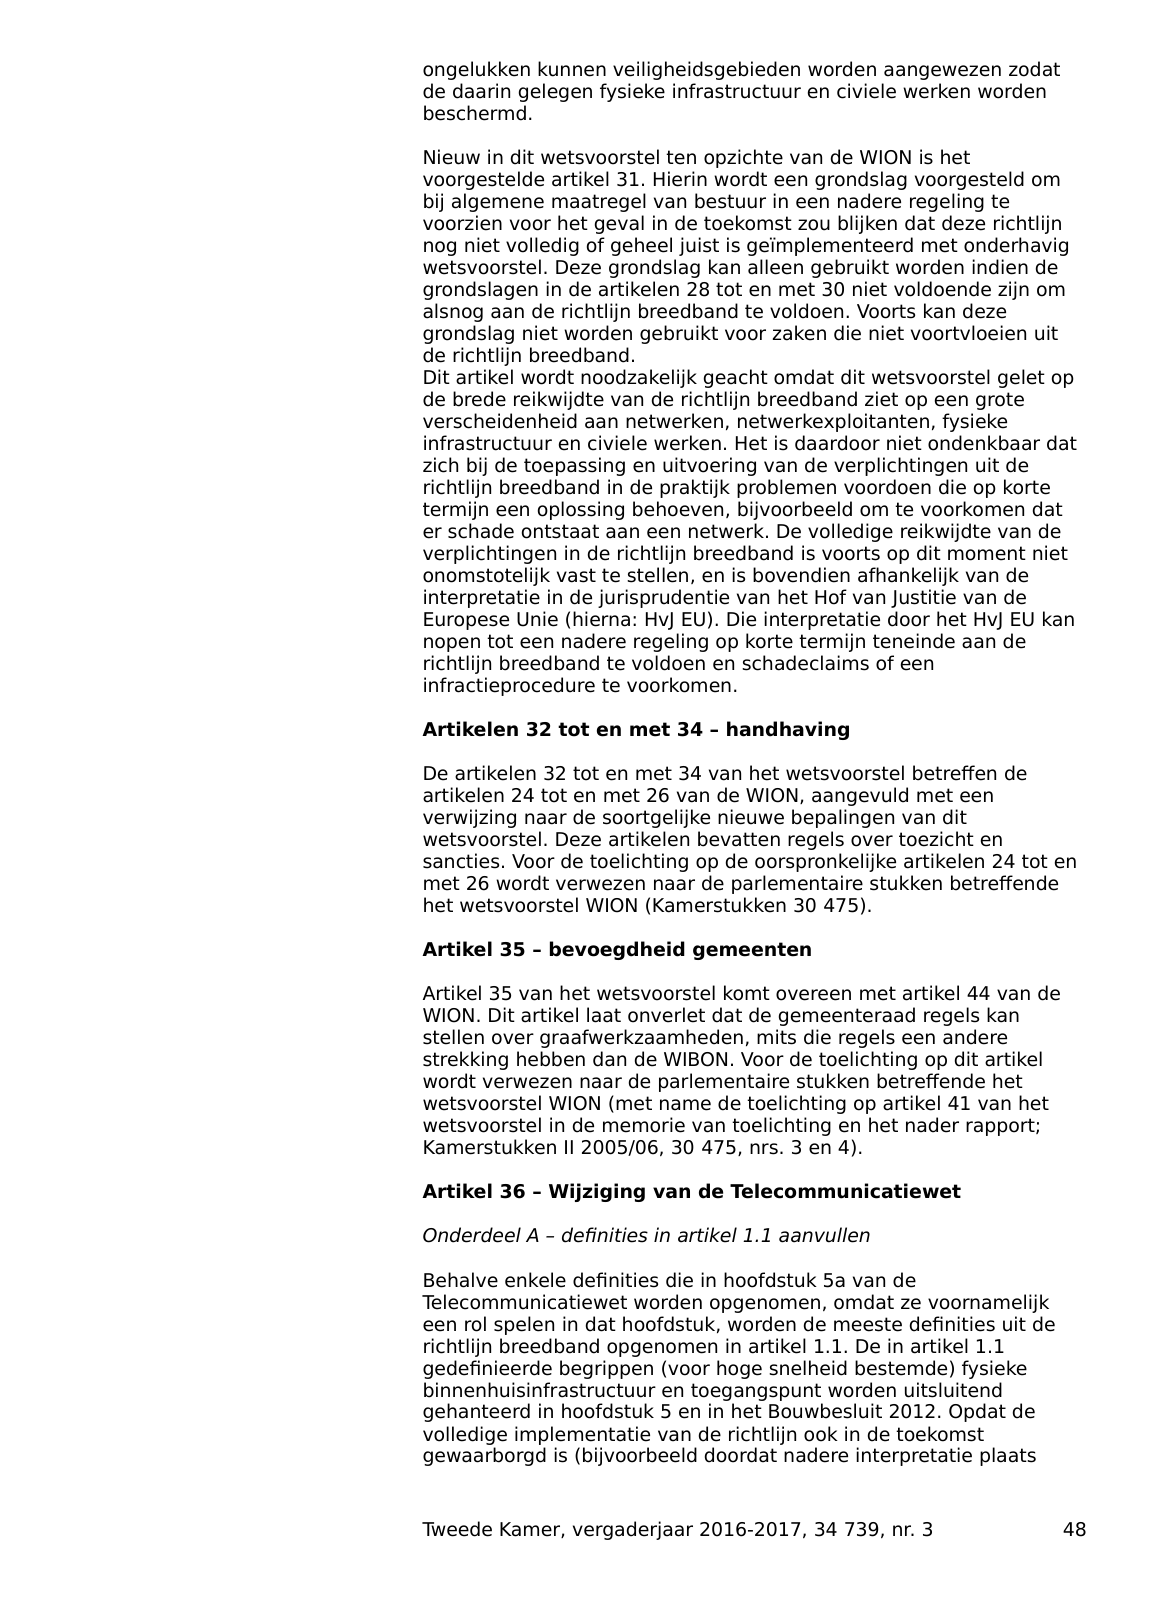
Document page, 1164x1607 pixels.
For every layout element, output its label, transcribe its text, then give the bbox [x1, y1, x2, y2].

subtitle Artikel 35 – bevoegdheid gemeenten [422, 939, 1087, 961]
subtitle Artikel 36 – Wijziging van de Telecommunicatiewet [422, 1181, 1087, 1203]
text Nieuw in dit wetsvoorstel ten opzichte van de WION is het voorgestelde artikel 31. Hierin wordt een grondslag voorgesteld om bij algemene maatregel van bestuur in een nadere regeling te voorzien voor het geval in de toekomst zou blijken dat deze richtlijn nog niet volledig of geheel juist is geïmplementeerd met onderhavig wetsvoorstel. Deze grondslag kan alleen gebruikt worden indien de grondslagen in de artikelen 28 tot en met 30 niet voldoende zijn om alsnog aan de richtlijn breedband te voldoen. Voorts kan deze grondslag niet worden gebruikt voor zaken die niet voortvloeien uit de richtlijn breedband. [422, 147, 1087, 367]
text ongelukken kunnen veiligheidsgebieden worden aangewezen zodat de daarin gelegen fysieke infrastructuur en civiele werken worden beschermd. [422, 59, 1087, 125]
text Dit artikel wordt noodzakelijk geacht omdat dit wetsvoorstel gelet op de brede reikwijdte van de richtlijn breedband ziet op een grote verscheidenheid aan netwerken, netwerkexploitanten, fysieke infrastructuur en civiele werken. Het is daardoor niet ondenkbaar dat zich bij de toepassing en uitvoering van de verplichtingen uit de richtlijn breedband in de praktijk problemen voordoen die op korte termijn een oplossing behoeven, bijvoorbeeld om te voorkomen dat er schade ontstaat aan een netwerk. De volledige reikwijdte van de verplichtingen in de richtlijn breedband is voorts op dit moment niet onomstotelijk vast te stellen, en is bovendien afhankelijk van de interpretatie in de jurisprudentie van het Hof van Justitie van de Europese Unie (hierna: HvJ EU). Die interpretatie door het HvJ EU kan nopen tot een nadere regeling op korte termijn teneinde aan de richtlijn breedband te voldoen en schadeclaims of een infractieprocedure te voorkomen. [422, 367, 1087, 697]
subtitle Onderdeel A – definities in artikel 1.1 aanvullen [422, 1225, 1087, 1247]
text Behalve enkele definities die in hoofdstuk 5a van de Telecommunicatiewet worden opgenomen, omdat ze voornamelijk een rol spelen in dat hoofdstuk, worden de meeste definities uit de richtlijn breedband opgenomen in artikel 1.1. De in artikel 1.1 gedefinieerde begrippen (voor hoge snelheid bestemde) fysieke binnenhuisinfrastructuur en toegangspunt worden uitsluitend gehanteerd in hoofdstuk 5 en in het Bouwbesluit 2012. Opdat de volledige implementatie van de richtlijn ook in de toekomst gewaarborgd is (bijvoorbeeld doordat nadere interpretatie plaats [422, 1269, 1087, 1467]
subtitle Artikelen 32 tot en met 34 – handhaving [422, 719, 1087, 741]
text De artikelen 32 tot en met 34 van het wetsvoorstel betreffen de artikelen 24 tot en met 26 van de WION, aangevuld met een verwijzing naar de soortgelijke nieuwe bepalingen van dit wetsvoorstel. Deze artikelen bevatten regels over toezicht en sancties. Voor de toelichting op de oorspronkelijke artikelen 24 tot en met 26 wordt verwezen naar de parlementaire stukken betreffende het wetsvoorstel WION (Kamerstukken 30 475). [422, 763, 1087, 917]
text Artikel 35 van het wetsvoorstel komt overeen met artikel 44 van de WION. Dit artikel laat onverlet dat de gemeenteraad regels kan stellen over graafwerkzaamheden, mits die regels een andere strekking hebben dan de WIBON. Voor de toelichting op dit artikel wordt verwezen naar de parlementaire stukken betreffende het wetsvoorstel WION (met name de toelichting op artikel 41 van het wetsvoorstel in de memorie van toelichting en het nader rapport; Kamerstukken II 2005/06, 30 475, nrs. 3 en 4). [422, 983, 1087, 1159]
